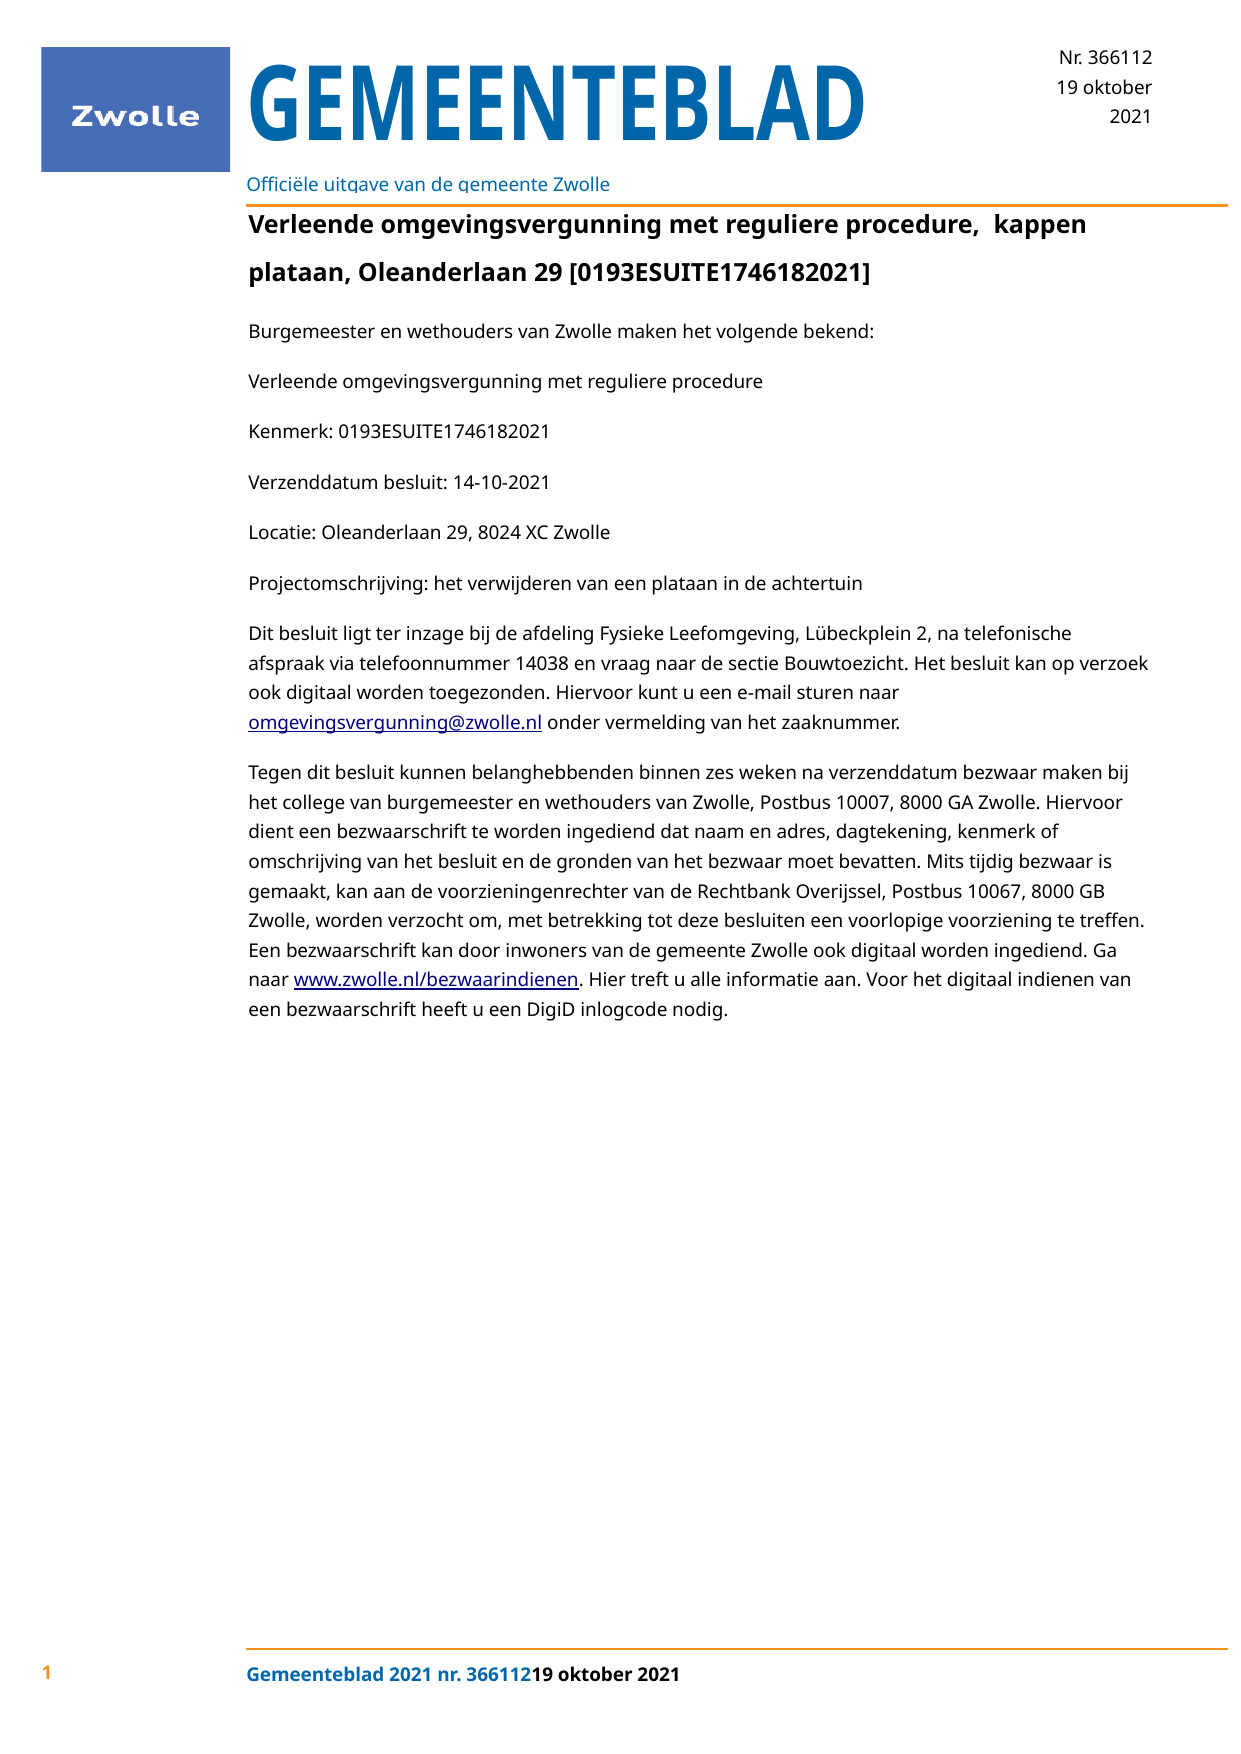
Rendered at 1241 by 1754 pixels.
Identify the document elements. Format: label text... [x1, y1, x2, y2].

text Dit besluit ligt ter inzage bij de afdeling Fysieke Leefomgeving, Lübeckplein 2, na telefonische afspraak via telefoonnummer 14038 en vraag naar de sectie Bouwtoezicht. Het besluit kan op verzoek ook digitaal worden toegezonden. Hiervoor kunt u een e-mail sturen naar omgevingsvergunning@zwolle.nl onder vermelding van het zaaknummer. [248, 620, 1152, 735]
text Verleende omgevingsvergunning met reguliere procedure [248, 368, 1152, 394]
picture [41, 47, 231, 172]
text Tegen dit besluit kunnen belanghebbenden binnen zes weken na verzenddatum bezwaar maken bij het college van burgemeester en wethouders van Zwolle, Postbus 10007, 8000 GA Zwolle. Hiervoor dient een bezwaarschrift te worden ingediend dat naam en adres, dagtekening, kenmerk of omschrijving van het besluit en de gronden van het bezwaar moet bevatten. Mits tijdig bezwaar is gemaakt, kan aan de voorzieningenrechter van de Rechtbank Overijssel, Postbus 10067, 8000 GB Zwolle, worden verzocht om, met betrekking tot deze besluiten een voorlopige voorziening te treffen. Een bezwaarschrift kan door inwoners van de gemeente Zwolle ook digitaal worden ingediend. Ga naar www.zwolle.nl/bezwaarindienen. Hier treft u alle informatie aan. Voor het digitaal indienen van een bezwaarschrift heeft u een DigiD inlogcode nodig. [248, 759, 1152, 1022]
text Locatie: Oleanderlaan 29, 8024 XC Zwolle [248, 519, 1152, 545]
text Verzenddatum besluit: 14-10-2021 [248, 469, 1152, 495]
text Projectomschrijving: het verwijderen van een plataan in de achtertuin [248, 570, 1152, 596]
text Burgemeester en wethouders van Zwolle maken het volgende bekend: [248, 318, 1152, 344]
text Verleende omgevingsvergunning met reguliere procedure, kappen plataan, Oleanderlaan 29 [0193ESUITE1746182021] [248, 207, 1152, 288]
text Kenmerk: 0193ESUITE1746182021 [248, 419, 1152, 444]
